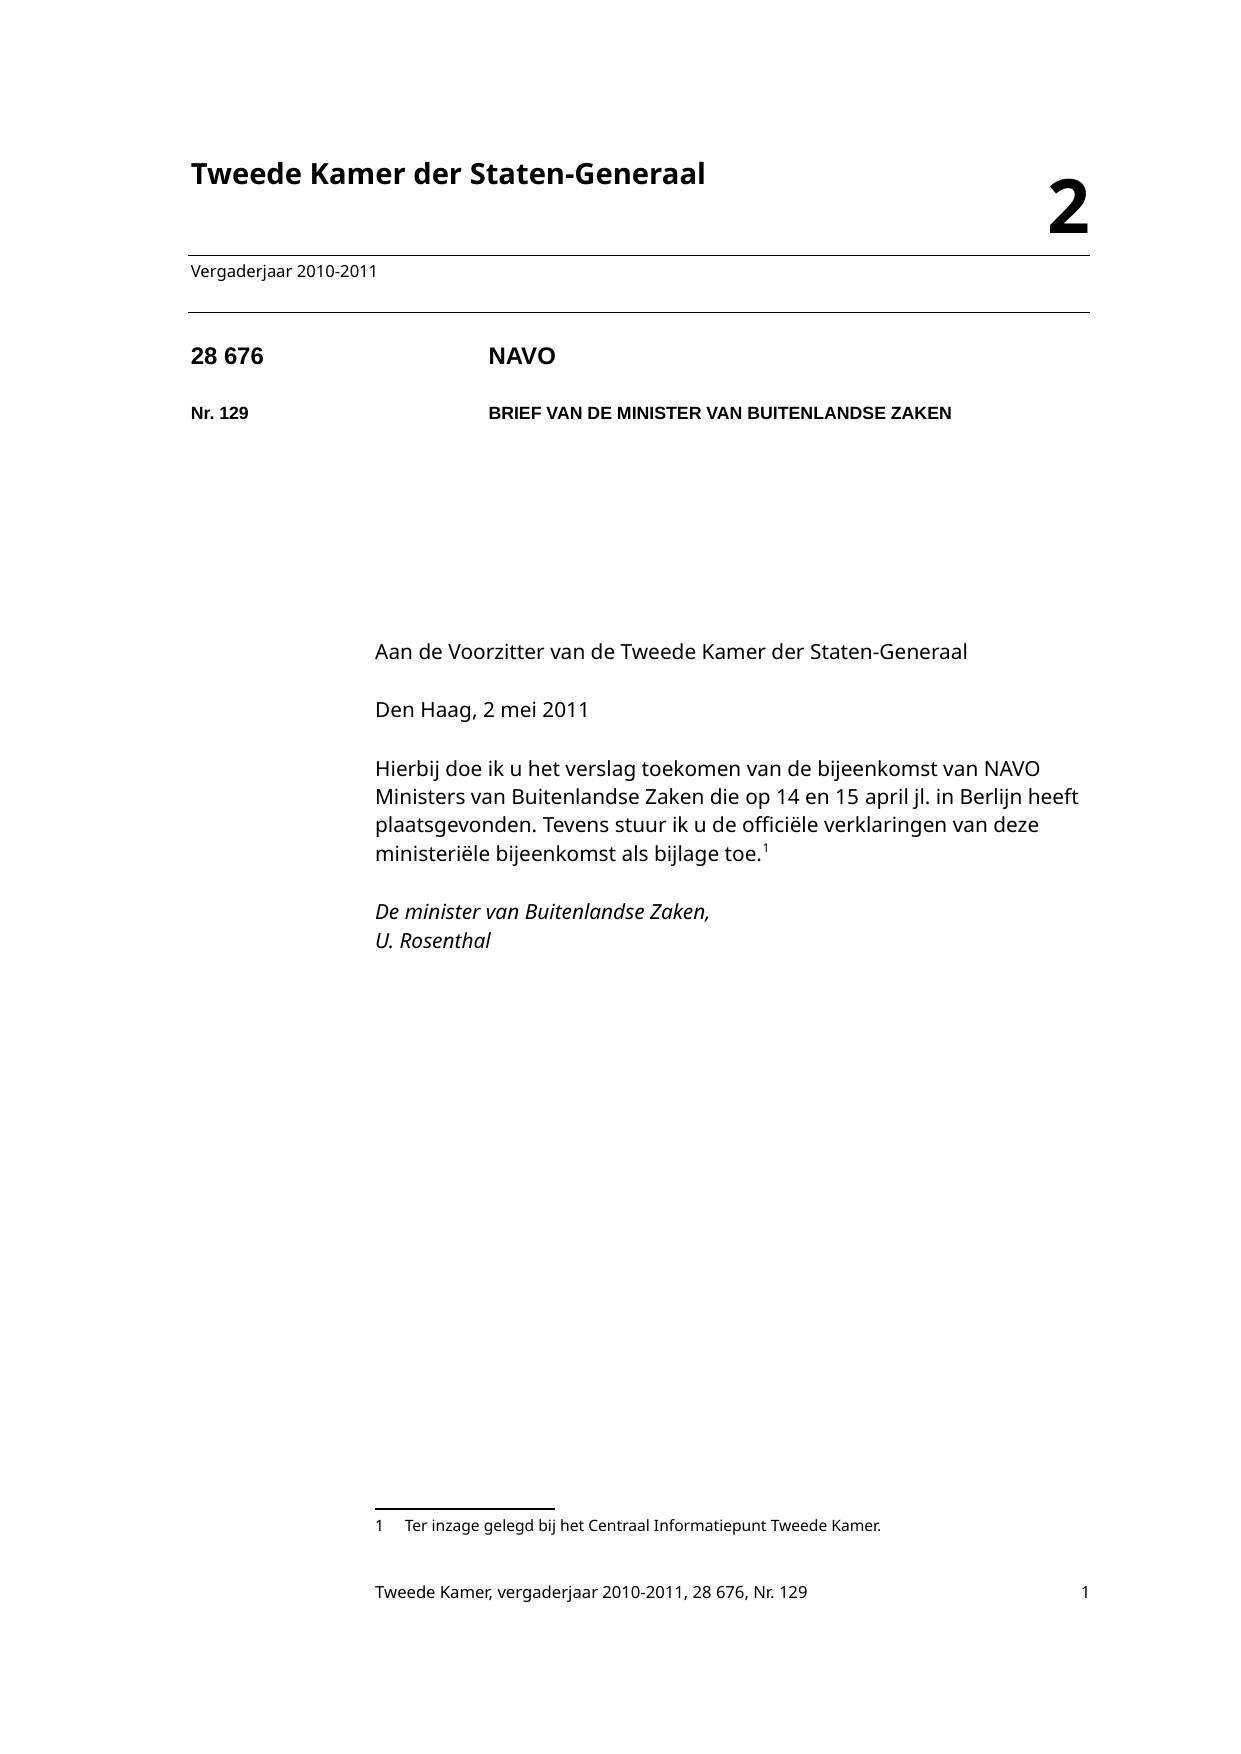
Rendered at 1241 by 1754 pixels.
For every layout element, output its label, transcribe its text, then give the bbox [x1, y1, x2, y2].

table_cell [485, 313, 1090, 339]
table_cell NAVO [485, 339, 1090, 399]
text U. Rosenthal [375, 926, 1090, 954]
text Ter inzage gelegd bij het Centraal Informatiepunt Tweede Kamer. [375, 1508, 1090, 1536]
table_cell BRIEF VAN DE MINISTER VAN BUITENLANDSE ZAKEN [485, 399, 1090, 518]
table_cell Nr. 129 [188, 399, 485, 518]
text Aan de Voorzitter van de Tweede Kamer der Staten-Generaal [375, 637, 1090, 665]
text Den Haag, 2 mei 2011 [375, 695, 1090, 724]
text Hierbij doe ik u het verslag toekomen van de bijeenkomst van NAVO Ministers van Buitenlandse Zaken die op 14 en 15 april jl. in Berlijn heeft plaatsgevonden. Tevens stuur ik u de officiële verklaringen van deze ministeriële bijeenkomst als bijlage toe. [375, 754, 1090, 867]
table_header 2 [910, 150, 1090, 255]
text De minister van Buitenlandse Zaken, [375, 897, 1090, 926]
table_cell 28 676 [188, 339, 485, 399]
table_header Tweede Kamer der Staten-Generaal [188, 150, 909, 255]
table_cell Vergaderjaar 2010-2011 [188, 256, 485, 312]
table_cell [188, 313, 485, 339]
table_cell [485, 256, 1090, 312]
